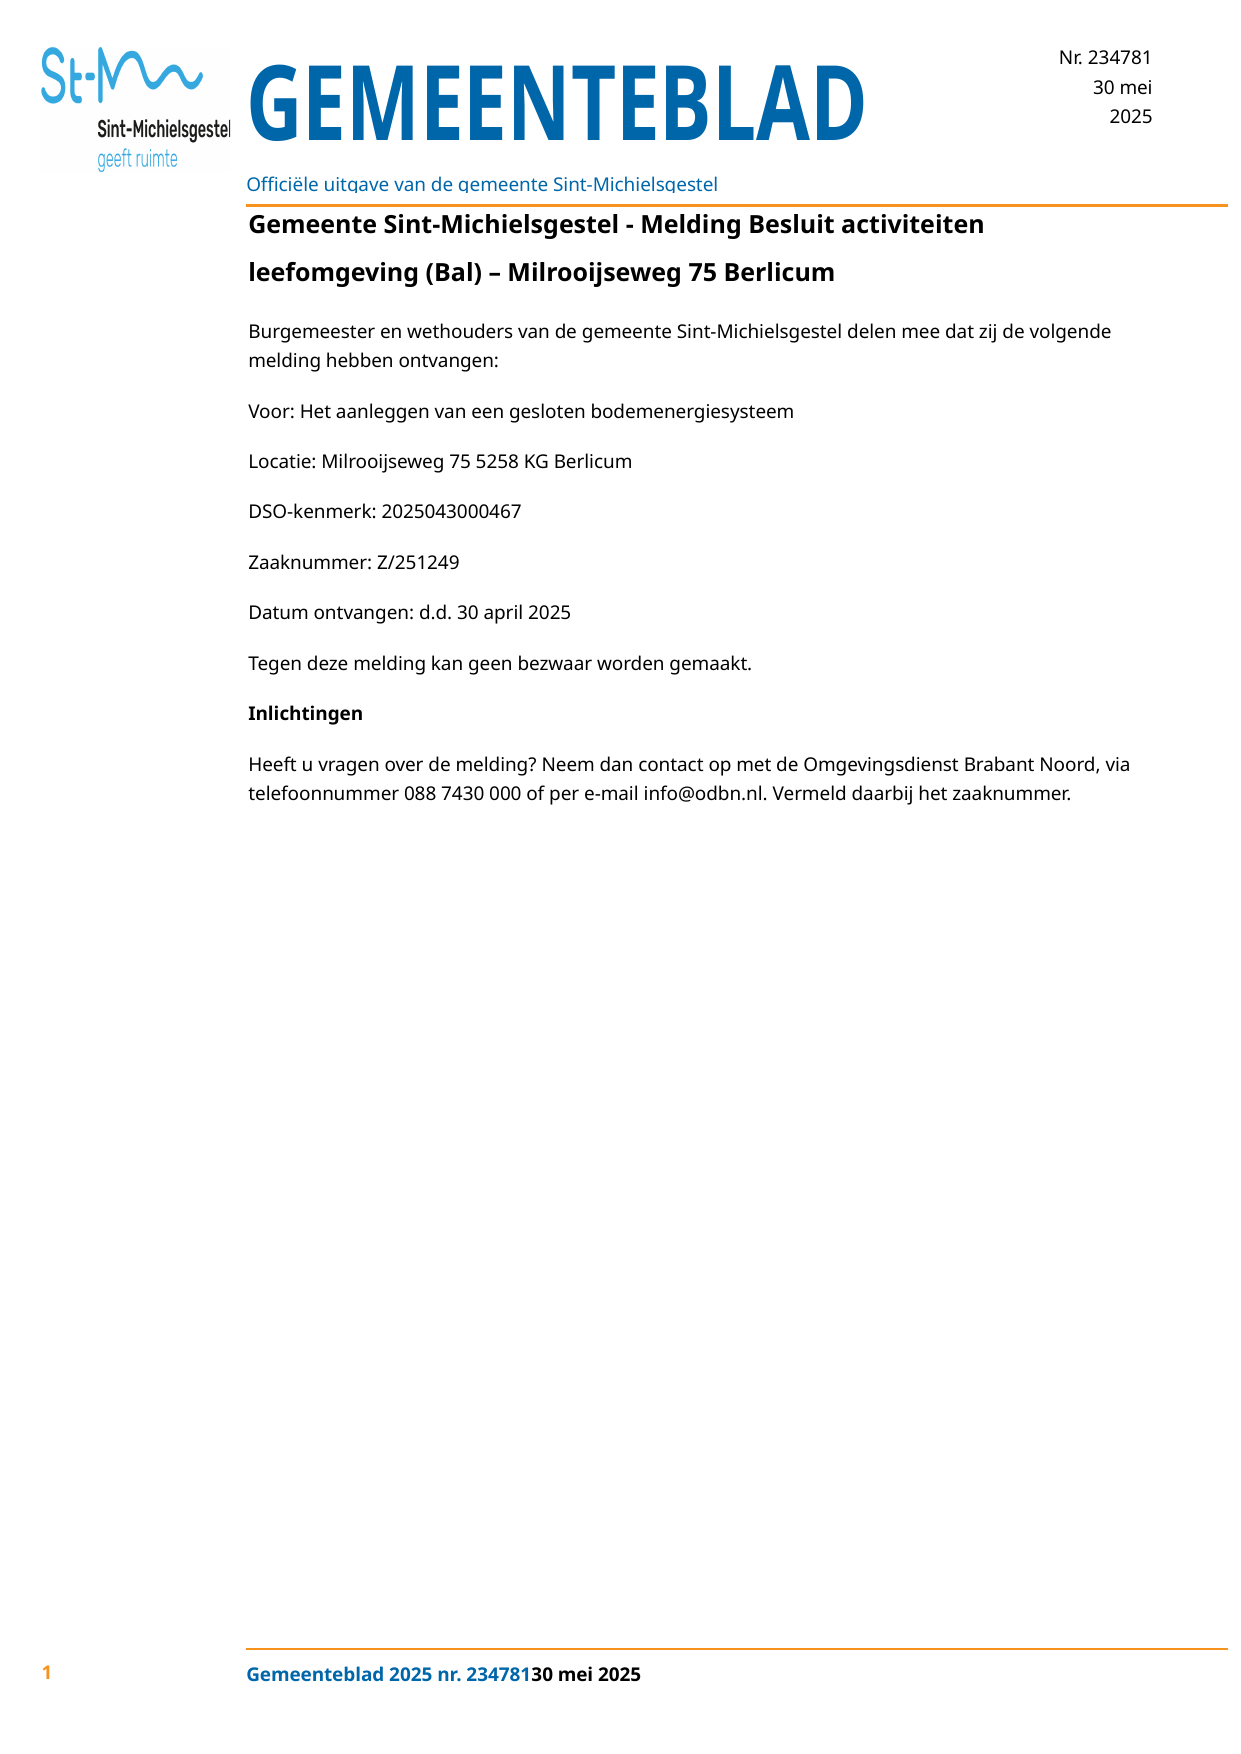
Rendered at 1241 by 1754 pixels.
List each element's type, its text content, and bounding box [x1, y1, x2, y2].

text Tegen deze melding kan geen bezwaar worden gemaakt. [248, 650, 1152, 676]
text Datum ontvangen: d.d. 30 april 2025 [248, 599, 1152, 625]
text Gemeente Sint-Michielsgestel - Melding Besluit activiteiten leefomgeving (Bal) – Milrooijseweg 75 Berlicum [248, 207, 1152, 288]
text Heeft u vragen over de melding? Neem dan contact op met de Omgevingsdienst Brabant Noord, via telefoonnummer 088 7430 000 of per e-mail info@odbn.nl. Vermeld daarbij het zaaknummer. [248, 751, 1152, 806]
text Voor: Het aanleggen van een gesloten bodemenergiesysteem [248, 398, 1152, 424]
text Burgemeester en wethouders van de gemeente Sint-Michielsgestel delen mee dat zij de volgende melding hebben ontvangen: [248, 318, 1152, 373]
picture [41, 47, 231, 172]
text Zaaknummer: Z/251249 [248, 549, 1152, 575]
text Inlichtingen [248, 700, 1152, 726]
text DSO-kenmerk: 2025043000467 [248, 499, 1152, 524]
text Locatie: Milrooijseweg 75 5258 KG Berlicum [248, 448, 1152, 474]
